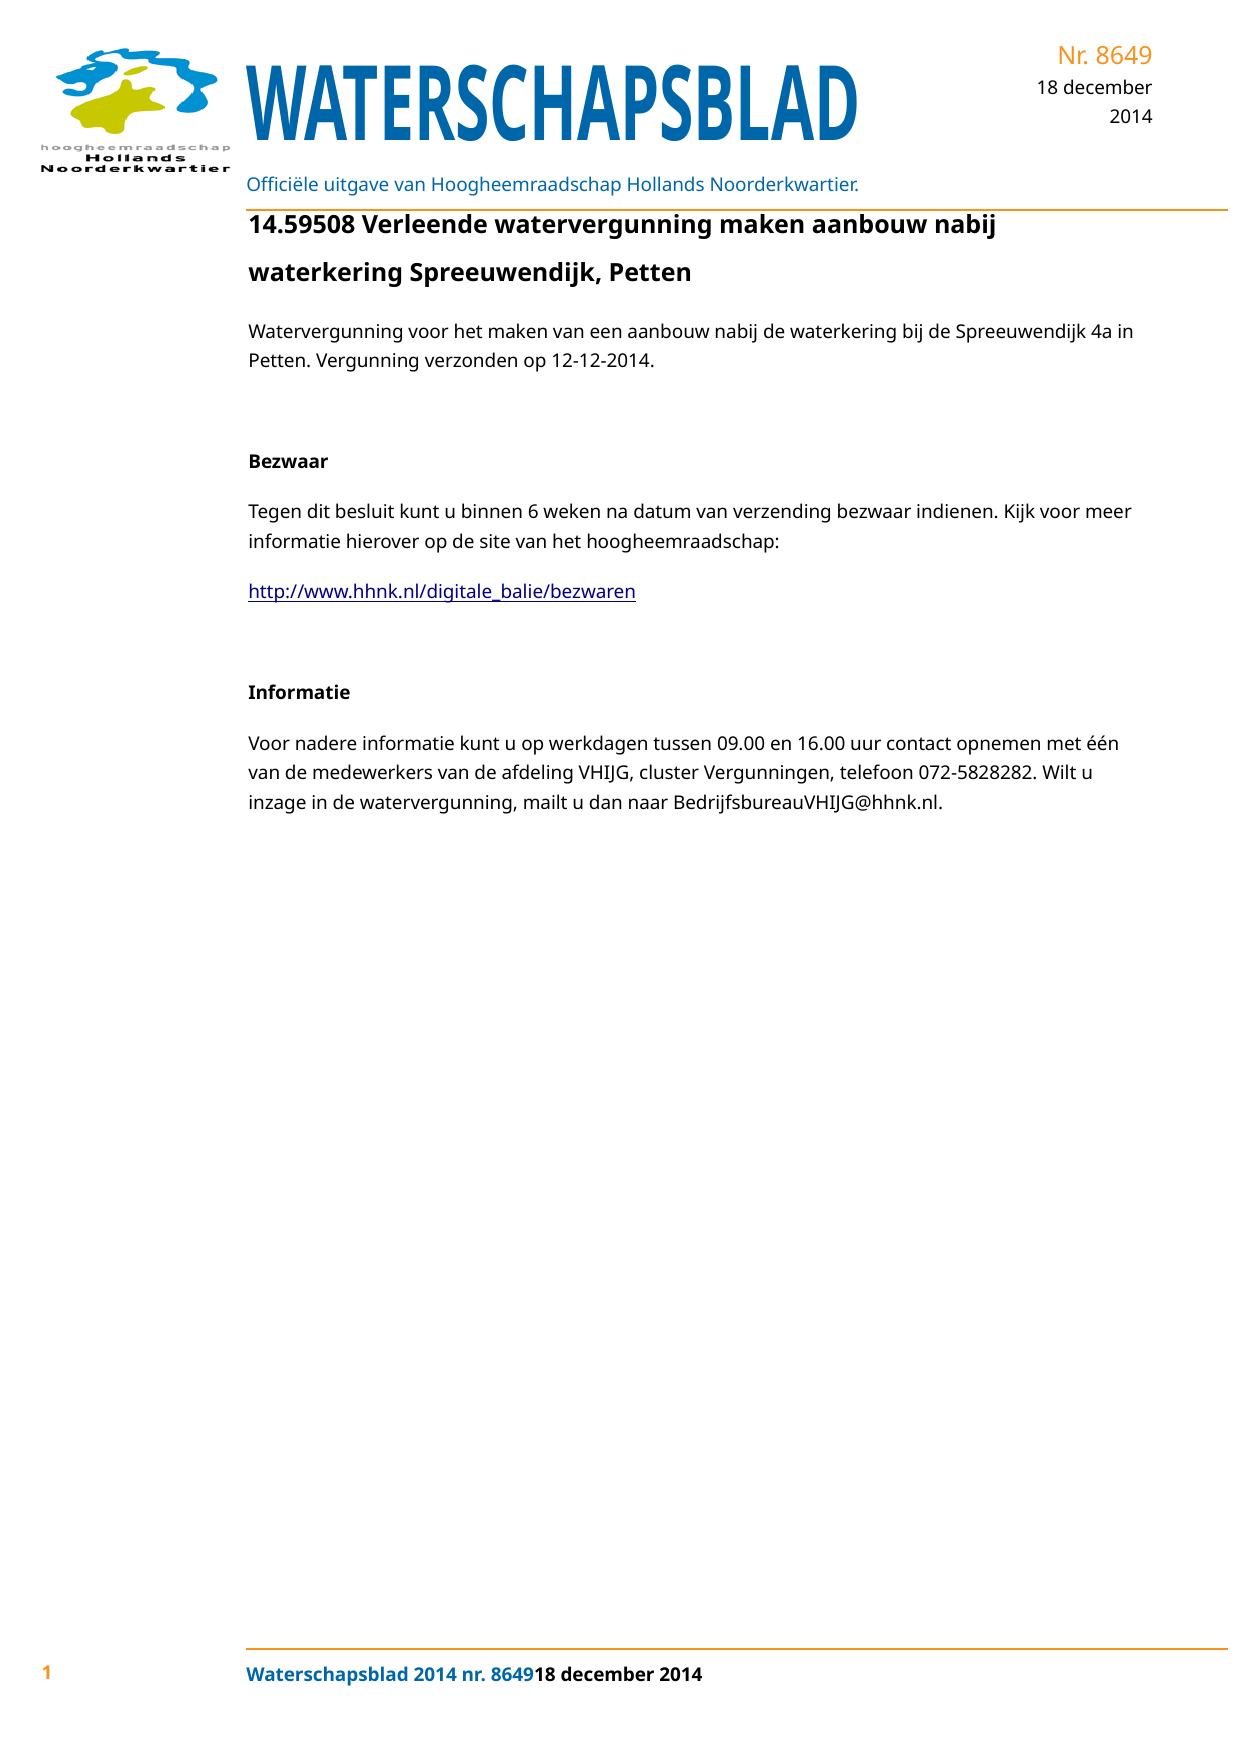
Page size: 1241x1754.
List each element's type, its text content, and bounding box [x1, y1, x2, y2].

picture [41, 47, 231, 172]
text http://www.hhnk.nl/digitale_balie/bezwaren [248, 579, 1152, 604]
text Watervergunning voor het maken van een aanbouw nabij de waterkering bij de Spreeuwendijk 4a in Petten. Vergunning verzonden op 12-12-2014. [248, 318, 1152, 373]
text Informatie [248, 679, 1152, 705]
text 14.59508 Verleende watervergunning maken aanbouw nabij waterkering Spreeuwendijk, Petten [248, 211, 1152, 288]
text Bezwaar [248, 448, 1152, 474]
text Voor nadere informatie kunt u op werkdagen tussen 09.00 en 16.00 uur contact opnemen met één van de medewerkers van de afdeling VHIJG, cluster Vergunningen, telefoon 072-5828282. Wilt u inzage in de watervergunning, mailt u dan naar BedrijfsbureauVHIJG@hhnk.nl. [248, 730, 1152, 815]
text Tegen dit besluit kunt u binnen 6 weken na datum van verzending bezwaar indienen. Kijk voor meer informatie hierover op de site van het hoogheemraadschap: [248, 499, 1152, 554]
